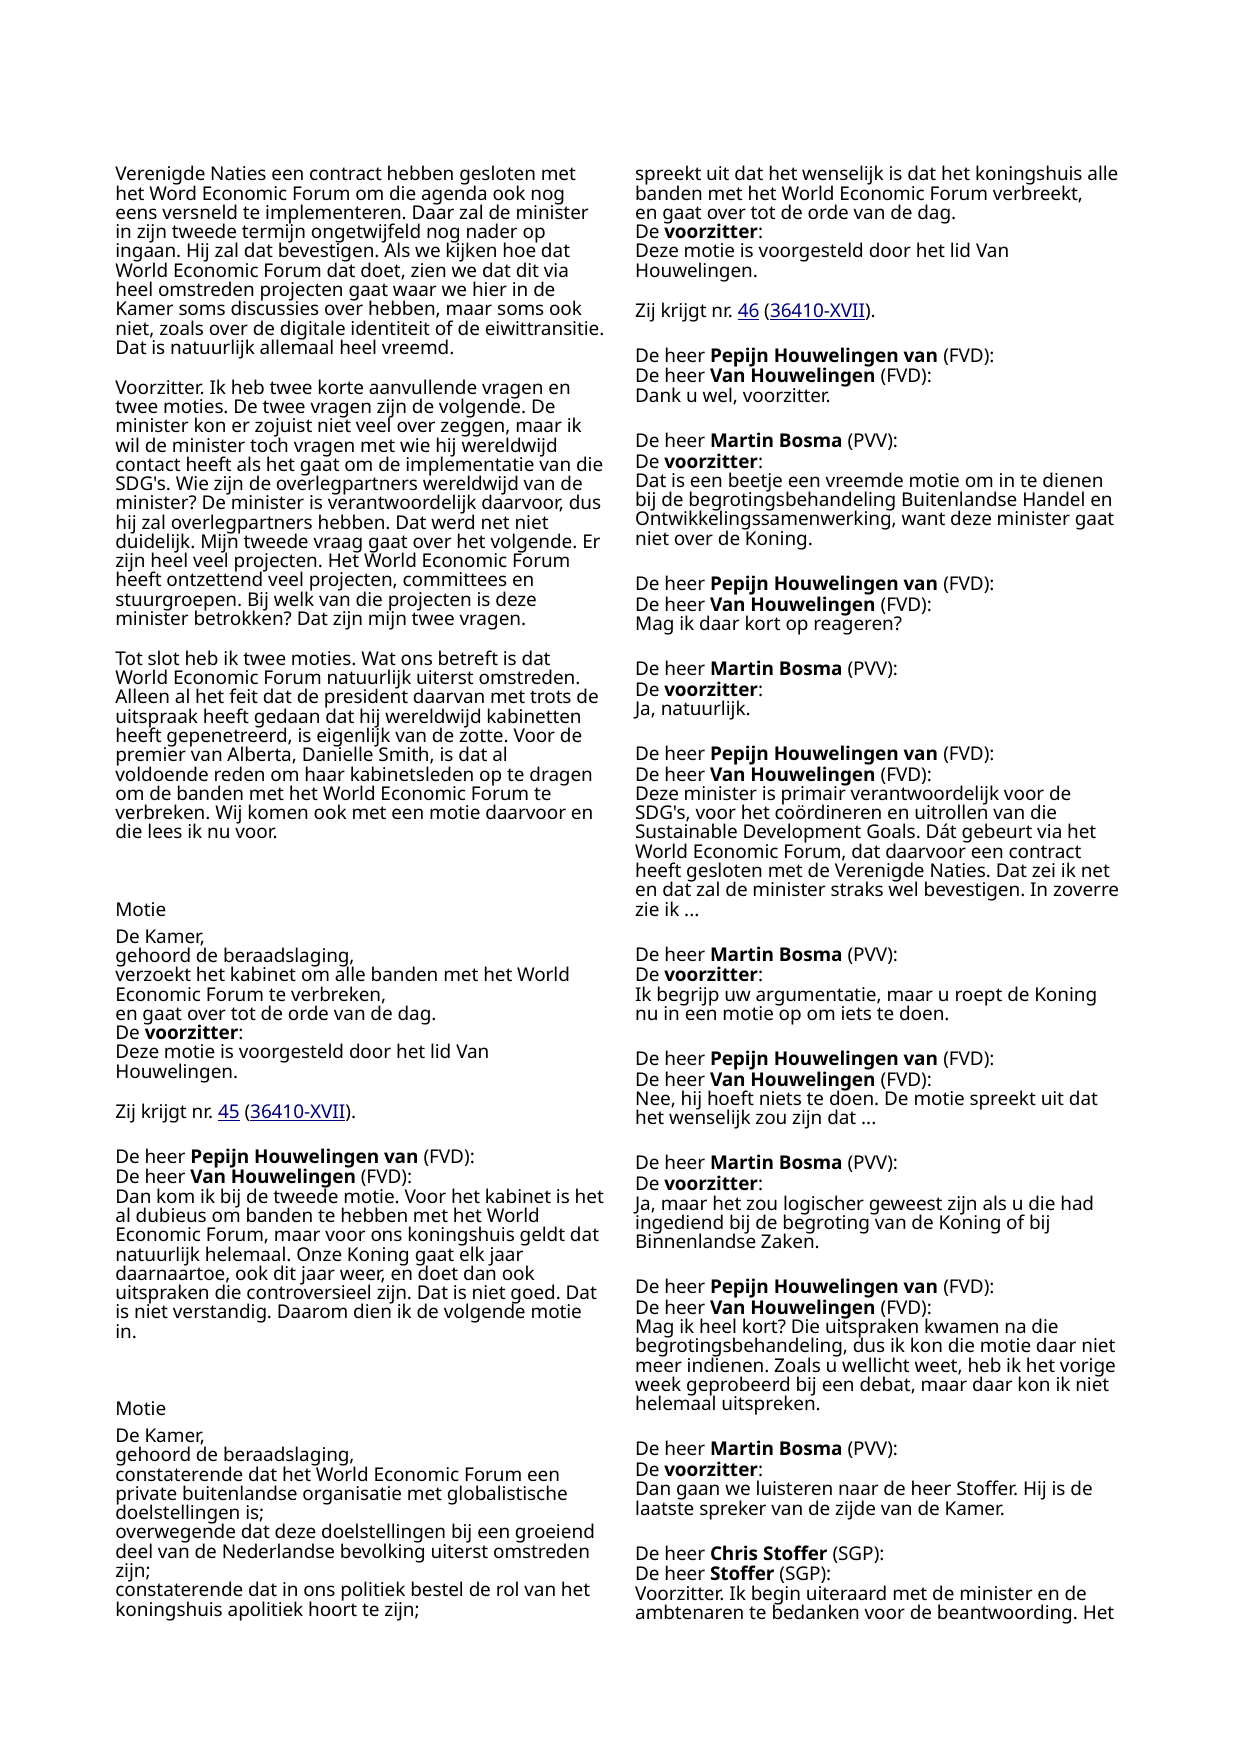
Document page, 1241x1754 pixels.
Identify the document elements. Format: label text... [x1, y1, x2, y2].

text gehoord de beraadslaging, [115, 1446, 605, 1466]
text De heer Pepijn Houwelingen van (FVD): [635, 342, 1125, 367]
text De heer Martin Bosma (PVV): [635, 1435, 1125, 1461]
text De heer Martin Bosma (PVV): [635, 941, 1125, 966]
text De heer Van Houwelingen (FVD): [635, 1299, 1125, 1318]
text Tot slot heb ik twee moties. Wat ons betreft is dat World Economic Forum natuurlijk uiterst omstreden. Alleen al het feit dat de president daarvan met trots de uitspraak heeft gedaan dat hij wereldwijd kabinetten heeft gepenetreerd, is eigenlijk van de zotte. Voor de premier van Alberta, Danielle Smith, is dat al voldoende reden om haar kabinetsleden op te dragen om de banden met het World Economic Forum te verbreken. Wij komen ook met een motie daarvoor en die lees ik nu voor. [115, 650, 605, 843]
text Mag ik daar kort op reageren? [635, 615, 1125, 634]
text De heer Chris Stoffer (SGP): [635, 1540, 1125, 1565]
text Dank u wel, voorzitter. [635, 387, 1125, 406]
text Zij krijgt nr. 45 (36410-XVII). [115, 1103, 605, 1122]
text Deze motie is voorgesteld door het lid Van Houwelingen. [115, 1043, 605, 1082]
text Dan gaan we luisteren naar de heer Stoffer. Hij is de laatste spreker van de zijde van de Kamer. [635, 1480, 1125, 1519]
text De heer Pepijn Houwelingen van (FVD): [635, 740, 1125, 766]
text Mag ik heel kort? Die uitspraken kwamen na die begrotingsbehandeling, dus ik kon die motie daar niet meer indienen. Zoals u wellicht weet, heb ik het vorige week geprobeerd bij een debat, maar daar kon ik niet helemaal uitspreken. [635, 1318, 1125, 1414]
text Deze minister is primair verantwoordelijk voor de SDG's, voor het coördineren en uitrollen van die Sustainable Development Goals. Dát gebeurt via het World Economic Forum, dat daarvoor een contract heeft gesloten met de Verenigde Naties. Dat zei ik net en dat zal de minister straks wel bevestigen. In zoverre zie ik ... [635, 785, 1125, 920]
text De heer Van Houwelingen (FVD): [635, 1071, 1125, 1090]
text De voorzitter: [635, 681, 1125, 700]
text constaterende dat het World Economic Forum een private buitenlandse organisatie met globalistische doelstellingen is; [115, 1466, 605, 1523]
text De heer Martin Bosma (PVV): [635, 655, 1125, 681]
text De heer Van Houwelingen (FVD): [635, 766, 1125, 785]
text Ik begrijp uw argumentatie, maar u roept de Koning nu in een motie op om iets te doen. [635, 986, 1125, 1024]
text De voorzitter: [635, 966, 1125, 986]
text De heer Martin Bosma (PVV): [635, 1149, 1125, 1175]
text De heer Van Houwelingen (FVD): [115, 1168, 605, 1188]
text De heer Stoffer (SGP): [635, 1565, 1125, 1585]
text Zij krijgt nr. 46 (36410-XVII). [635, 302, 1125, 321]
text overwegende dat deze doelstellingen bij een groeiend deel van de Nederlandse bevolking uiterst omstreden zijn; [115, 1523, 605, 1581]
text verzoekt het kabinet om alle banden met het World Economic Forum te verbreken, [115, 966, 605, 1005]
text De heer Van Houwelingen (FVD): [635, 596, 1125, 615]
text en gaat over tot de orde van de dag. [115, 1005, 605, 1024]
text gehoord de beraadslaging, [115, 947, 605, 966]
text Ja, natuurlijk. [635, 700, 1125, 719]
text De Kamer, [115, 1427, 605, 1446]
text De Kamer, [115, 928, 605, 947]
text Motie [115, 1395, 605, 1421]
text De voorzitter: [635, 453, 1125, 472]
text De heer Pepijn Houwelingen van (FVD): [635, 1045, 1125, 1071]
text De voorzitter: [635, 1461, 1125, 1480]
text Nee, hij hoeft niets te doen. De motie spreekt uit dat het wenselijk zou zijn dat ... [635, 1090, 1125, 1129]
text en gaat over tot de orde van de dag. [635, 204, 1125, 223]
text Dat is een beetje een vreemde motie om in te dienen bij de begrotingsbehandeling Buitenlandse Handel en Ontwikkelingssamenwerking, want deze minister gaat niet over de Koning. [635, 472, 1125, 549]
text Deze motie is voorgesteld door het lid Van Houwelingen. [635, 242, 1125, 281]
text De heer Van Houwelingen (FVD): [635, 367, 1125, 387]
text Voorzitter. Ik heb twee korte aanvullende vragen en twee moties. De twee vragen zijn de volgende. De minister kon er zojuist niet veel over zeggen, maar ik wil de minister toch vragen met wie hij wereldwijd contact heeft als het gaat om de implementatie van die SDG's. Wie zijn de overlegpartners wereldwijd van de minister? De minister is verantwoordelijk daarvoor, dus hij zal overlegpartners hebben. Dat werd net niet duidelijk. Mijn tweede vraag gaat over het volgende. Er zijn heel veel projecten. Het World Economic Forum heeft ontzettend veel projecten, committees en stuurgroepen. Bij welk van die projecten is deze minister betrokken? Dat zijn mijn twee vragen. [115, 379, 605, 629]
text De heer Pepijn Houwelingen van (FVD): [635, 570, 1125, 596]
text spreekt uit dat het wenselijk is dat het koningshuis alle banden met het World Economic Forum verbreekt, [635, 165, 1125, 204]
text De heer Pepijn Houwelingen van (FVD): [635, 1273, 1125, 1299]
text Dan kom ik bij de tweede motie. Voor het kabinet is het al dubieus om banden te hebben met het World Economic Forum, maar voor ons koningshuis geldt dat natuurlijk helemaal. Onze Koning gaat elk jaar daarnaartoe, ook dit jaar weer, en doet dan ook uitspraken die controversieel zijn. Dat is niet goed. Dat is niet verstandig. Daarom dien ik de volgende motie in. [115, 1188, 605, 1342]
text Verenigde Naties een contract hebben gesloten met het Word Economic Forum om die agenda ook nog eens versneld te implementeren. Daar zal de minister in zijn tweede termijn ongetwijfeld nog nader op ingaan. Hij zal dat bevestigen. Als we kijken hoe dat World Economic Forum dat doet, zien we dat dit via heel omstreden projecten gaat waar we hier in de Kamer soms discussies over hebben, maar soms ook niet, zoals over de digitale identiteit of de eiwittransitie. Dat is natuurlijk allemaal heel vreemd. [115, 165, 605, 358]
text De heer Pepijn Houwelingen van (FVD): [115, 1143, 605, 1168]
text Ja, maar het zou logischer geweest zijn als u die had ingediend bij de begroting van de Koning of bij Binnenlandse Zaken. [635, 1194, 1125, 1252]
text constaterende dat in ons politiek bestel de rol van het koningshuis apolitiek hoort te zijn; [115, 1581, 605, 1620]
text Voorzitter. Ik begin uiteraard met de minister en de ambtenaren te bedanken voor de beantwoording. Het [635, 1585, 1125, 1623]
text De voorzitter: [635, 1175, 1125, 1194]
text De voorzitter: [635, 223, 1125, 242]
text Motie [115, 896, 605, 922]
text De heer Martin Bosma (PVV): [635, 427, 1125, 453]
text De voorzitter: [115, 1024, 605, 1043]
